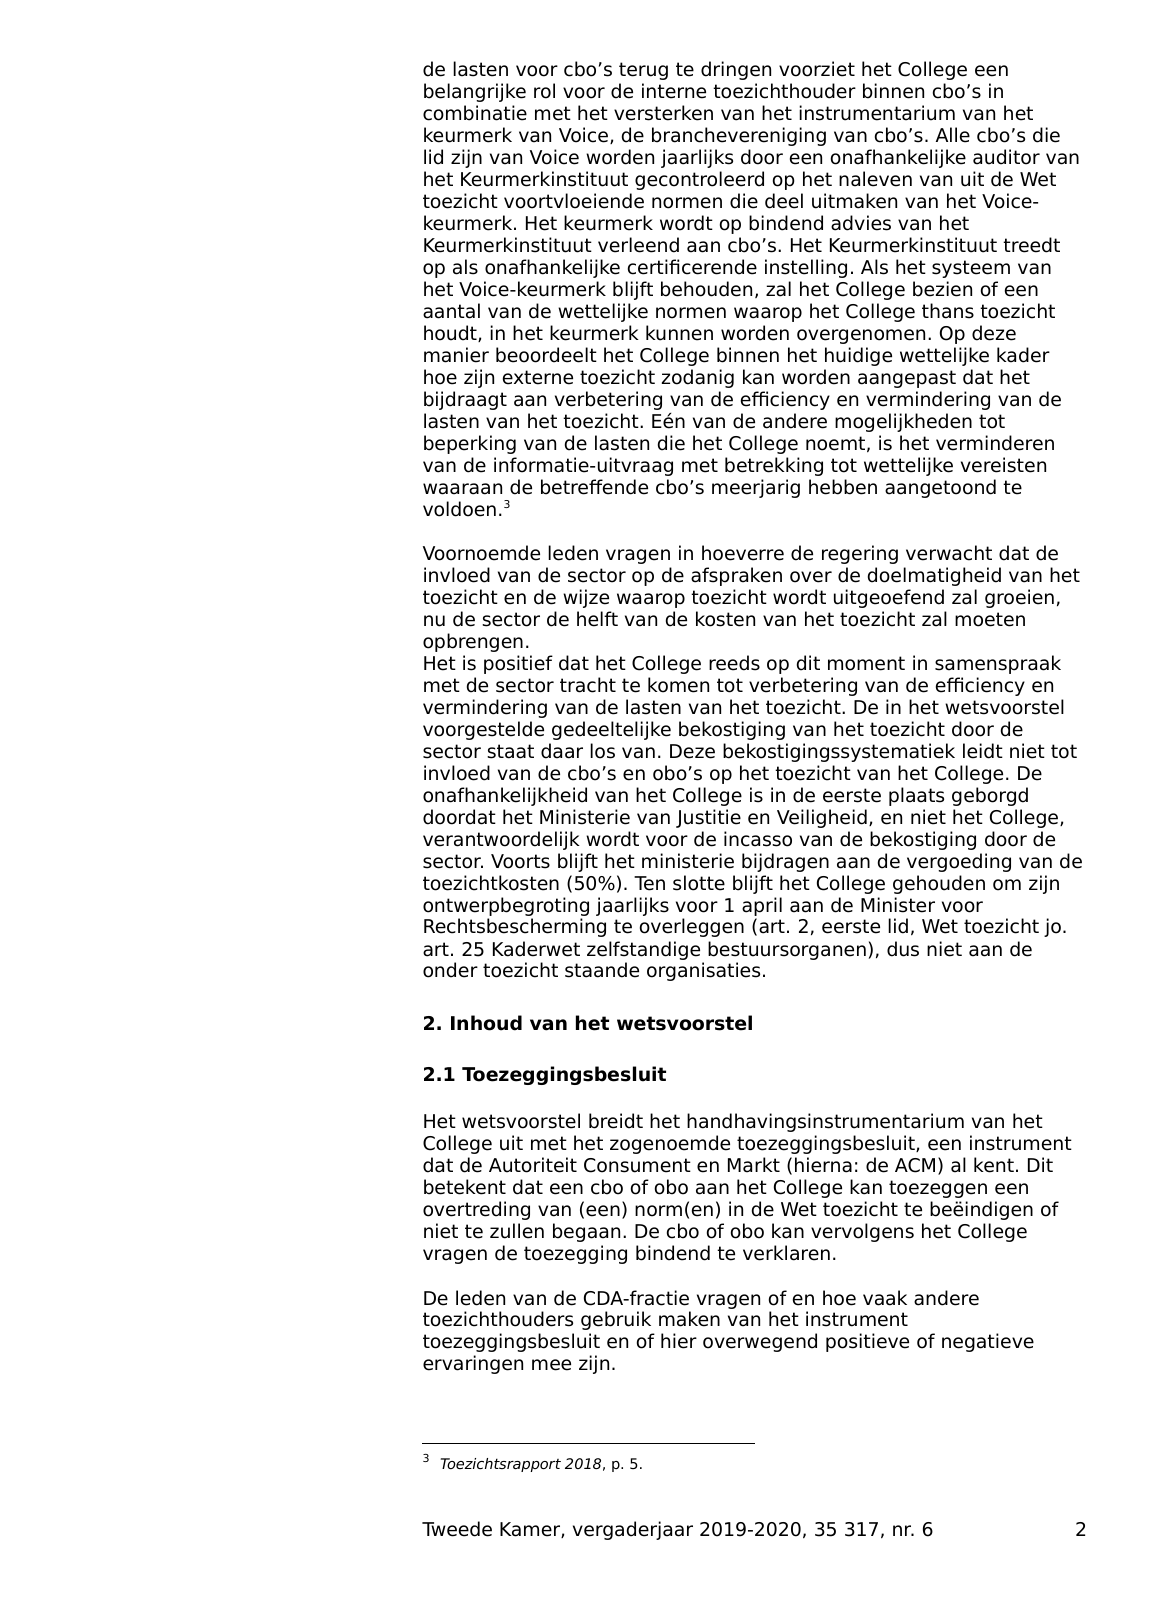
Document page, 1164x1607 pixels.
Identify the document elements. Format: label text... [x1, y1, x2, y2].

text Toezichtsrapport 2018, p. 5. [422, 1452, 1087, 1474]
text Het is positief dat het College reeds op dit moment in samenspraak met de sector tracht te komen tot verbetering van de efficiency en vermindering van de lasten van het toezicht. De in het wetsvoorstel voorgestelde gedeeltelijke bekostiging van het toezicht door de sector staat daar los van. Deze bekostigingssystematiek leidt niet tot invloed van de cbo’s en obo’s op het toezicht van het College. De onafhankelijkheid van het College is in de eerste plaats geborgd doordat het Ministerie van Justitie en Veiligheid, en niet het College, verantwoordelijk wordt voor de incasso van de bekostiging door de sector. Voorts blijft het ministerie bijdragen aan de vergoeding van de toezichtkosten (50%). Ten slotte blijft het College gehouden om zijn ontwerpbegroting jaarlijks voor 1 april aan de Minister voor Rechtsbescherming te overleggen (art. 2, eerste lid, Wet toezicht jo. art. 25 Kaderwet zelfstandige bestuursorganen), dus niet aan de onder toezicht staande organisaties. [422, 653, 1087, 982]
text Het wetsvoorstel breidt het handhavingsinstrumentarium van het College uit met het zogenoemde toezeggingsbesluit, een instrument dat de Autoriteit Consument en Markt (hierna: de ACM) al kent. Dit betekent dat een cbo of obo aan het College kan toezeggen een overtreding van (een) norm(en) in de Wet toezicht te beëindigen of niet te zullen begaan. De cbo of obo kan vervolgens het College vragen de toezegging bindend te verklaren. [422, 1111, 1087, 1265]
subtitle 2.1 Toezeggingsbesluit [422, 1064, 1087, 1086]
text De leden van de CDA-fractie vragen of en hoe vaak andere toezichthouders gebruik maken van het instrument toezeggingsbesluit en of hier overwegend positieve of negatieve ervaringen mee zijn. [422, 1287, 1087, 1375]
text de lasten voor cbo’s terug te dringen voorziet het College een belangrijke rol voor de interne toezichthouder binnen cbo’s in combinatie met het versterken van het instrumentarium van het keurmerk van Voice, de branchevereniging van cbo’s. Alle cbo’s die lid zijn van Voice worden jaarlijks door een onafhankelijke auditor van het Keurmerkinstituut gecontroleerd op het naleven van uit de Wet toezicht voortvloeiende normen die deel uitmaken van het Voice-keurmerk. Het keurmerk wordt op bindend advies van het Keurmerkinstituut verleend aan cbo’s. Het Keurmerkinstituut treedt op als onafhankelijke certificerende instelling. Als het systeem van het Voice-keurmerk blijft behouden, zal het College bezien of een aantal van de wettelijke normen waarop het College thans toezicht houdt, in het keurmerk kunnen worden overgenomen. Op deze manier beoordeelt het College binnen het huidige wettelijke kader hoe zijn externe toezicht zodanig kan worden aangepast dat het bijdraagt aan verbetering van de efficiency en vermindering van de lasten van het toezicht. Eén van de andere mogelijkheden tot beperking van de lasten die het College noemt, is het verminderen van de informatie-uitvraag met betrekking tot wettelijke vereisten waaraan de betreffende cbo’s meerjarig hebben aangetoond te voldoen. [422, 59, 1087, 521]
text Voornoemde leden vragen in hoeverre de regering verwacht dat de invloed van de sector op de afspraken over de doelmatigheid van het toezicht en de wijze waarop toezicht wordt uitgeoefend zal groeien, nu de sector de helft van de kosten van het toezicht zal moeten opbrengen. [422, 543, 1087, 653]
subtitle 2. Inhoud van het wetsvoorstel [422, 1012, 1087, 1034]
